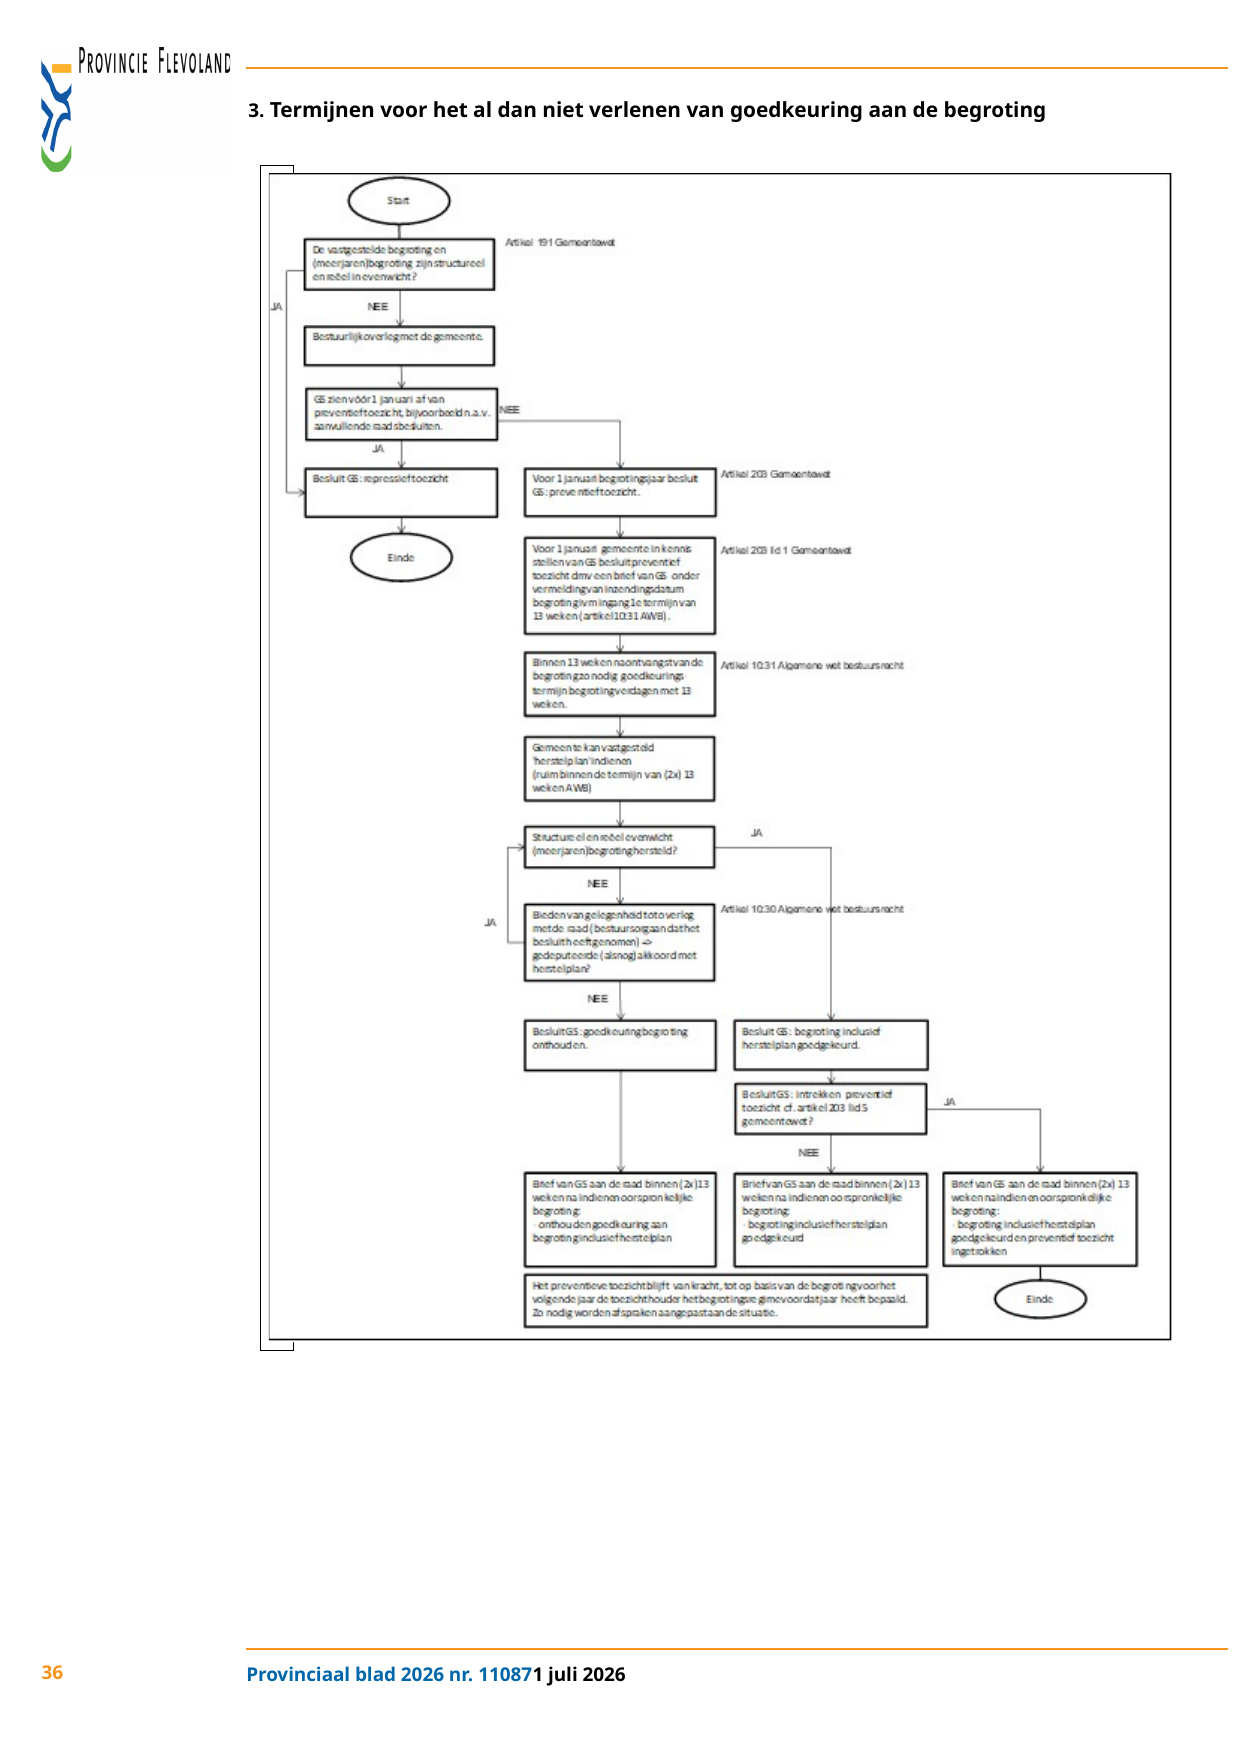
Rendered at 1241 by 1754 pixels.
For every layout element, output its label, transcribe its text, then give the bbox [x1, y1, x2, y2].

picture [41, 47, 231, 172]
text 3. Termijnen voor het al dan niet verlenen van goedkeuring aan de begroting [248, 95, 1152, 123]
picture [268, 173, 1173, 1342]
